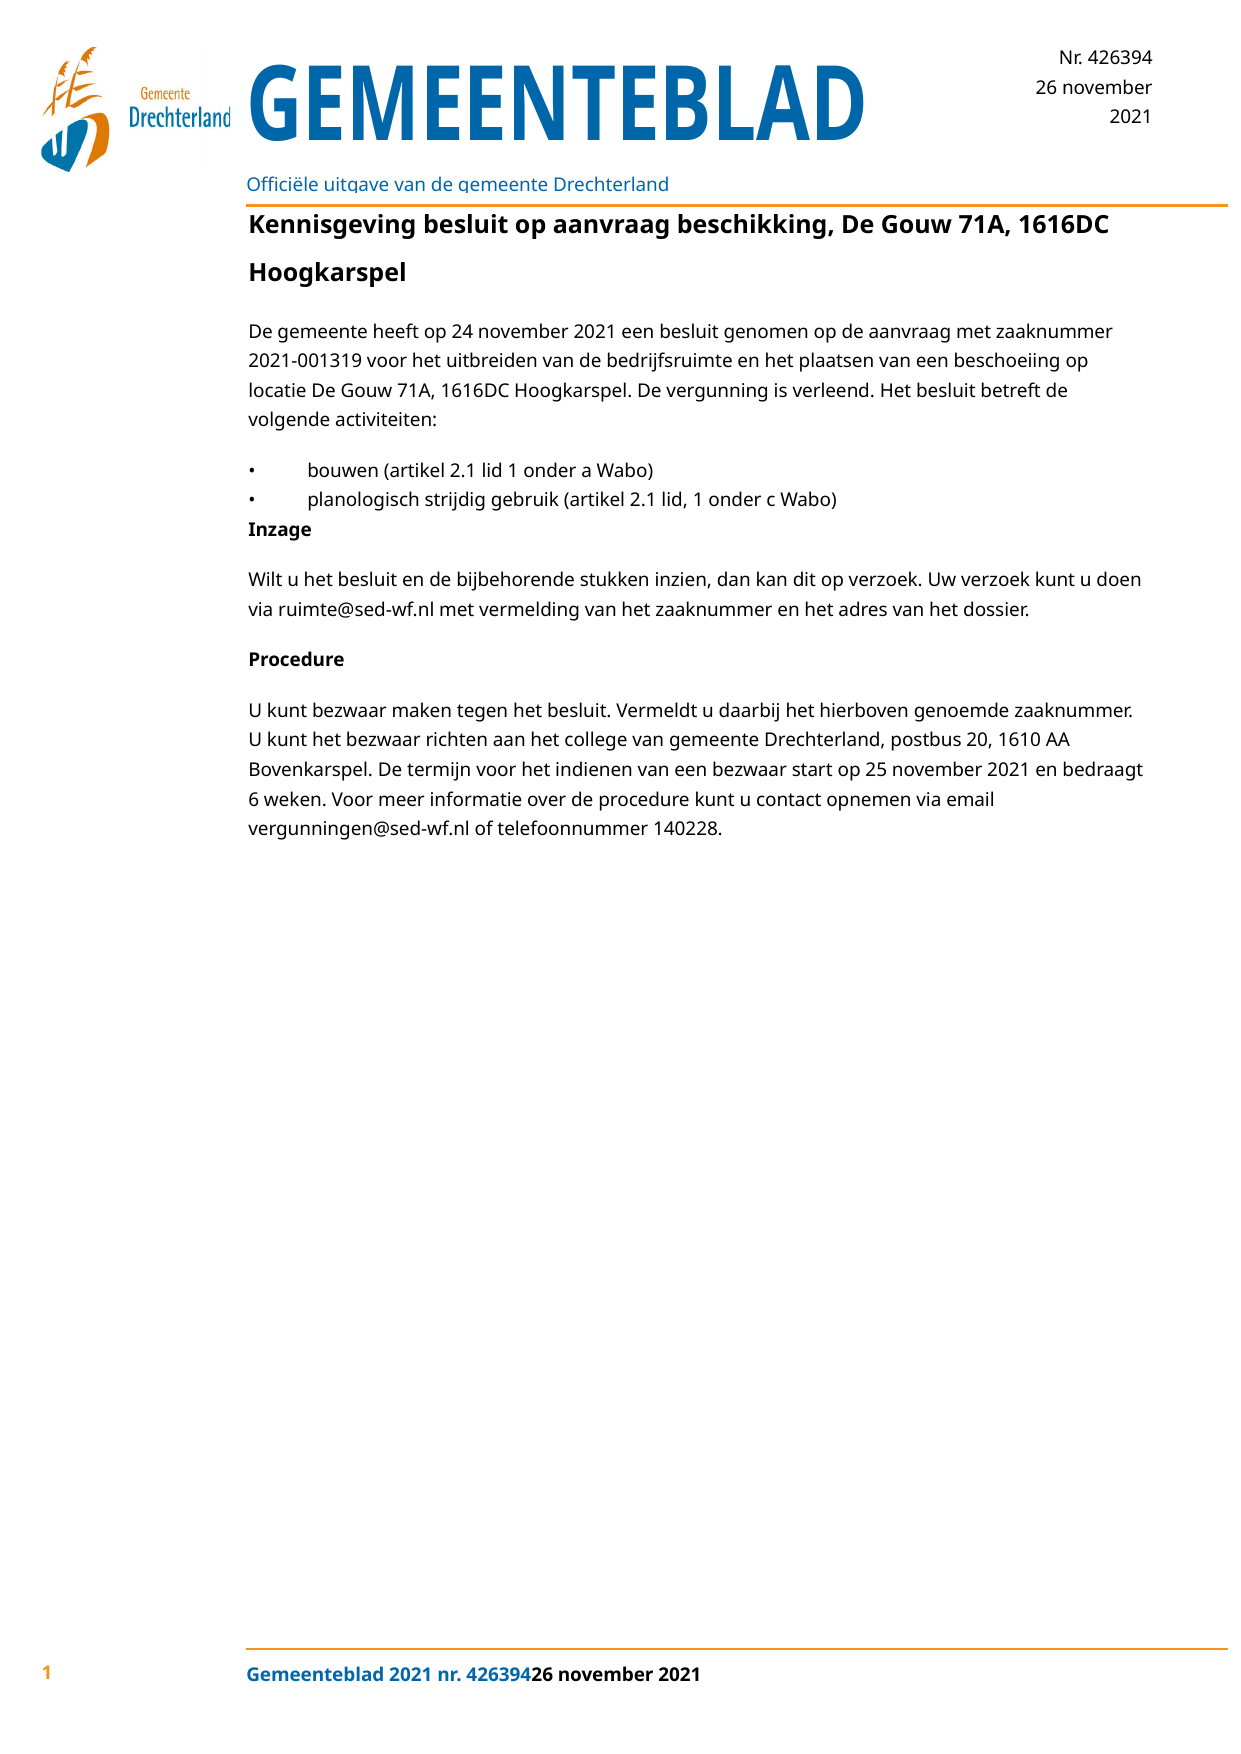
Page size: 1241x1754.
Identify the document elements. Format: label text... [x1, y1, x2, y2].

text Wilt u het besluit en de bijbehorende stukken inzien, dan kan dit op verzoek. Uw verzoek kunt u doen via ruimte@sed-wf.nl met vermelding van het zaaknummer en het adres van het dossier. [248, 567, 1152, 622]
text De gemeente heeft op 24 november 2021 een besluit genomen op de aanvraag met zaaknummer 2021-001319 voor het uitbreiden van de bedrijfsruimte en het plaatsen van een beschoeiing op locatie De Gouw 71A, 1616DC Hoogkarspel. De vergunning is verleend. Het besluit betreft de volgende activiteiten: [248, 318, 1152, 432]
text Inzage [248, 516, 1152, 542]
text Kennisgeving besluit op aanvraag beschikking, De Gouw 71A, 1616DC Hoogkarspel [248, 207, 1152, 288]
text U kunt bezwaar maken tegen het besluit. Vermeldt u daarbij het hierboven genoemde zaaknummer. U kunt het bezwaar richten aan het college van gemeente Drechterland, postbus 20, 1610 AA Bovenkarspel. De termijn voor het indienen van een bezwaar start op 25 november 2021 en bedraagt 6 weken. Voor meer informatie over de procedure kunt u contact opnemen via email vergunningen@sed-wf.nl of telefoonnummer 140228. [248, 697, 1152, 841]
list bouwen (artikel 2.1 lid 1 onder a Wabo) [248, 457, 1152, 483]
picture [41, 158, 64, 172]
picture [41, 47, 231, 172]
list planologisch strijdig gebruik (artikel 2.1 lid, 1 onder c Wabo) [248, 487, 1152, 512]
text Procedure [248, 647, 1152, 672]
picture [226, 115, 231, 124]
